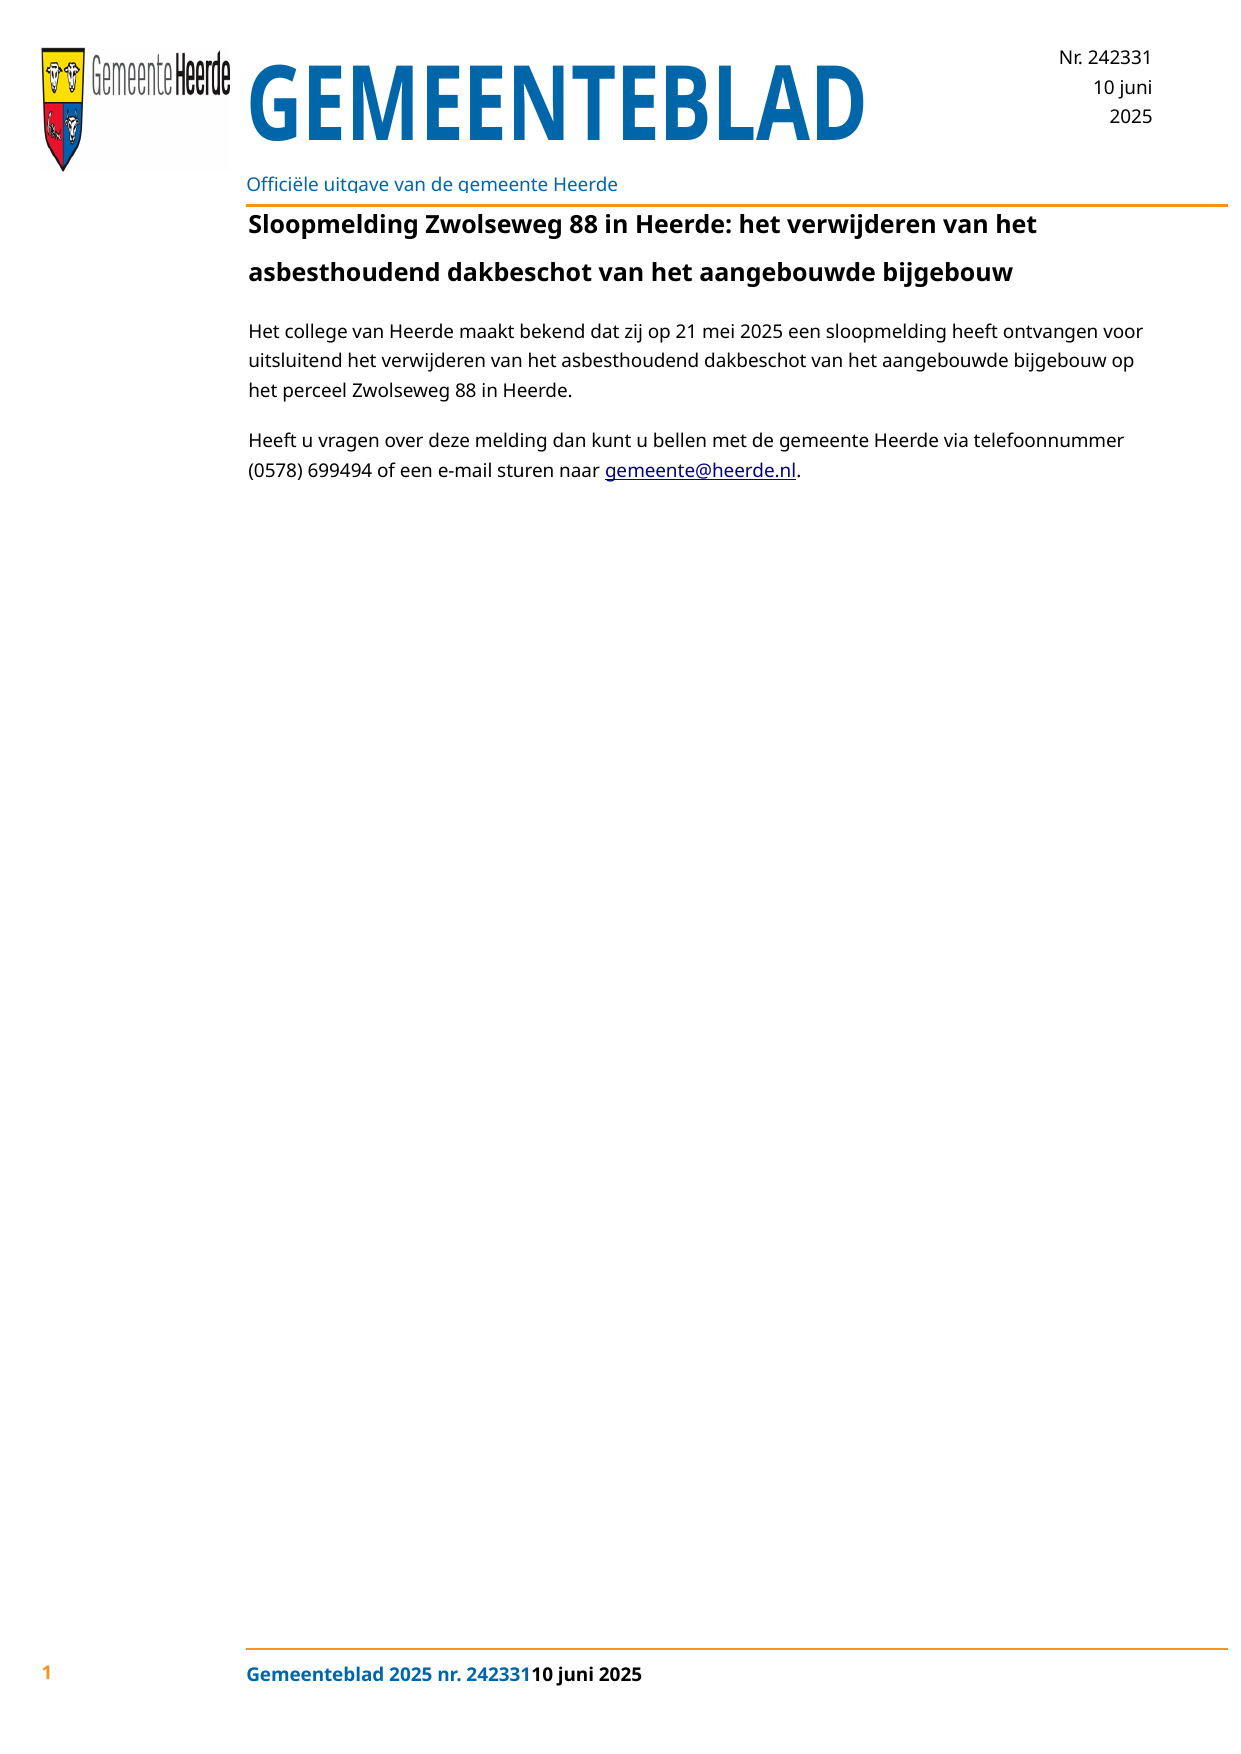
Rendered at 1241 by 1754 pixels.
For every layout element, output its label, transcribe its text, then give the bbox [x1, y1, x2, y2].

text Heeft u vragen over deze melding dan kunt u bellen met de gemeente Heerde via telefoonnummer (0578) 699494 of een e-mail sturen naar gemeente@heerde.nl. [248, 427, 1152, 483]
text Het college van Heerde maakt bekend dat zij op 21 mei 2025 een sloopmelding heeft ontvangen voor uitsluitend het verwijderen van het asbesthoudend dakbeschot van het aangebouwde bijgebouw op het perceel Zwolseweg 88 in Heerde. [248, 318, 1152, 403]
text Sloopmelding Zwolseweg 88 in Heerde: het verwijderen van het asbesthoudend dakbeschot van het aangebouwde bijgebouw [248, 207, 1152, 288]
picture [41, 47, 231, 172]
